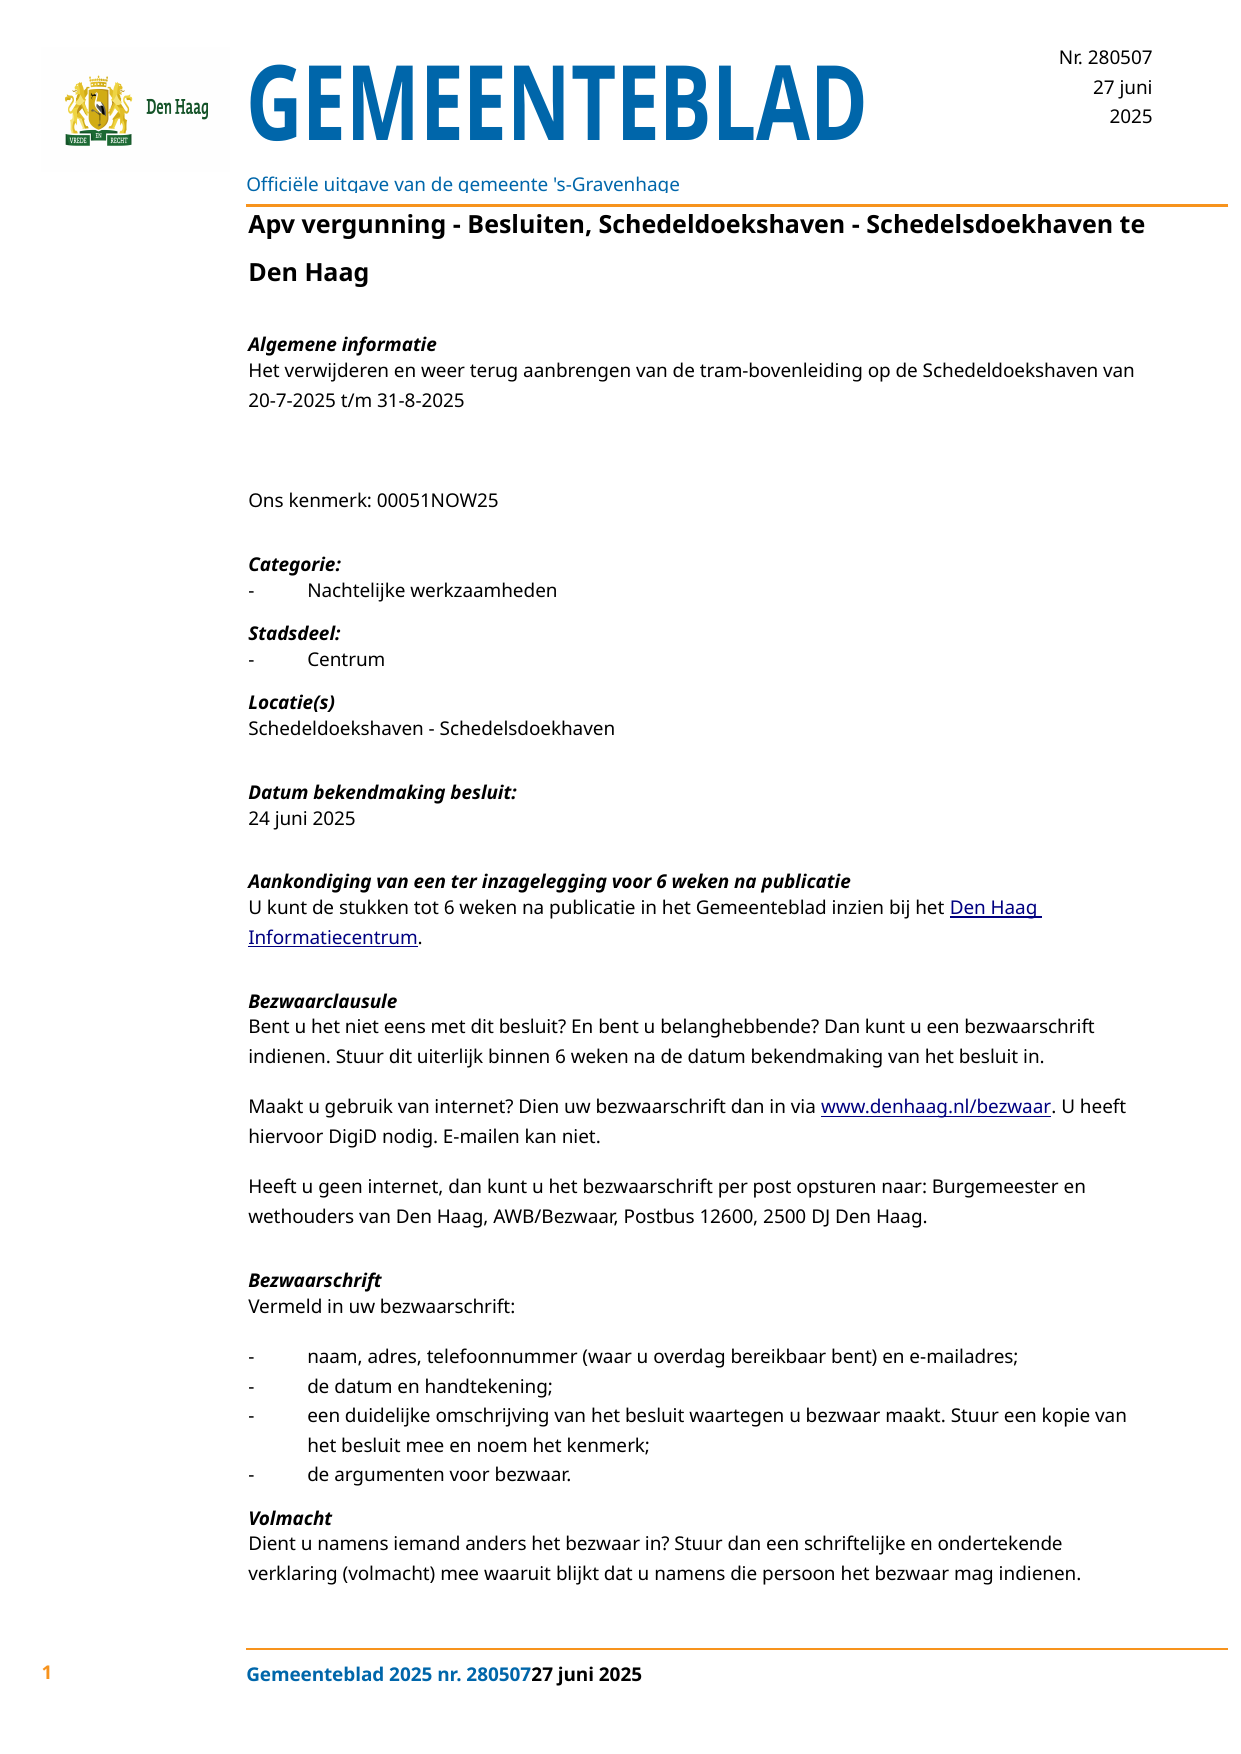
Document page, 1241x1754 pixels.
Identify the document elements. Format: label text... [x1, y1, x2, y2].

list de argumenten voor bezwaar. [248, 1462, 1152, 1487]
text Het verwijderen en weer terug aanbrengen van de tram-bovenleiding op de Schedeldoekshaven van 20-7-2025 t/m 31-8-2025 [248, 357, 1152, 412]
list een duidelijke omschrijving van het besluit waartegen u bezwaar maakt. Stuur een kopie van het besluit mee en noem het kenmerk; [248, 1402, 1152, 1458]
text 24 juni 2025 [248, 805, 1152, 830]
text Apv vergunning - Besluiten, Schedeldoekshaven - Schedelsdoekhaven te Den Haag [248, 207, 1152, 288]
list Centrum [248, 646, 1152, 672]
text U kunt de stukken tot 6 weken na publicatie in het Gemeenteblad inzien bij het Den Haag Informatiecentrum. [248, 894, 1152, 950]
text Categorie: [248, 552, 1152, 577]
text Bezwaarschrift [248, 1267, 1152, 1293]
text Aankondiging van een ter inzagelegging voor 6 weken na publicatie [248, 869, 1152, 894]
text Datum bekendmaking besluit: [248, 779, 1152, 805]
text Locatie(s) [248, 689, 1152, 715]
text Algemene informatie [248, 331, 1152, 357]
text Schedeldoekshaven - Schedelsdoekhaven [248, 715, 1152, 741]
list Nachtelijke werkzaamheden [248, 577, 1152, 603]
text Bent u het niet eens met dit besluit? En bent u belanghebbende? Dan kunt u een bezwaarschrift indienen. Stuur dit uiterlijk binnen 6 weken na de datum bekendmaking van het besluit in. [248, 1014, 1152, 1069]
text Bezwaarclausule [248, 988, 1152, 1014]
text Dient u namens iemand anders het bezwaar in? Stuur dan een schriftelijke en ondertekende verklaring (volmacht) mee waaruit blijkt dat u namens die persoon het bezwaar mag indienen. [248, 1531, 1152, 1586]
list naam, adres, telefoonnummer (waar u overdag bereikbaar bent) en e-mailadres; [248, 1343, 1152, 1369]
list de datum en handtekening; [248, 1373, 1152, 1399]
text Ons kenmerk: 00051NOW25 [248, 488, 1152, 513]
text Volmacht [248, 1505, 1152, 1531]
text Maakt u gebruik van internet? Dien uw bezwaarschrift dan in via www.denhaag.nl/bezwaar. U heeft hiervoor DigiD nodig. E-mailen kan niet. [248, 1094, 1152, 1149]
text Stadsdeel: [248, 620, 1152, 646]
picture [41, 47, 231, 172]
text Vermeld in uw bezwaarschrift: [248, 1293, 1152, 1319]
text Heeft u geen internet, dan kunt u het bezwaarschrift per post opsturen naar: Burgemeester en wethouders van Den Haag, AWB/Bezwaar, Postbus 12600, 2500 DJ Den Haag. [248, 1174, 1152, 1229]
